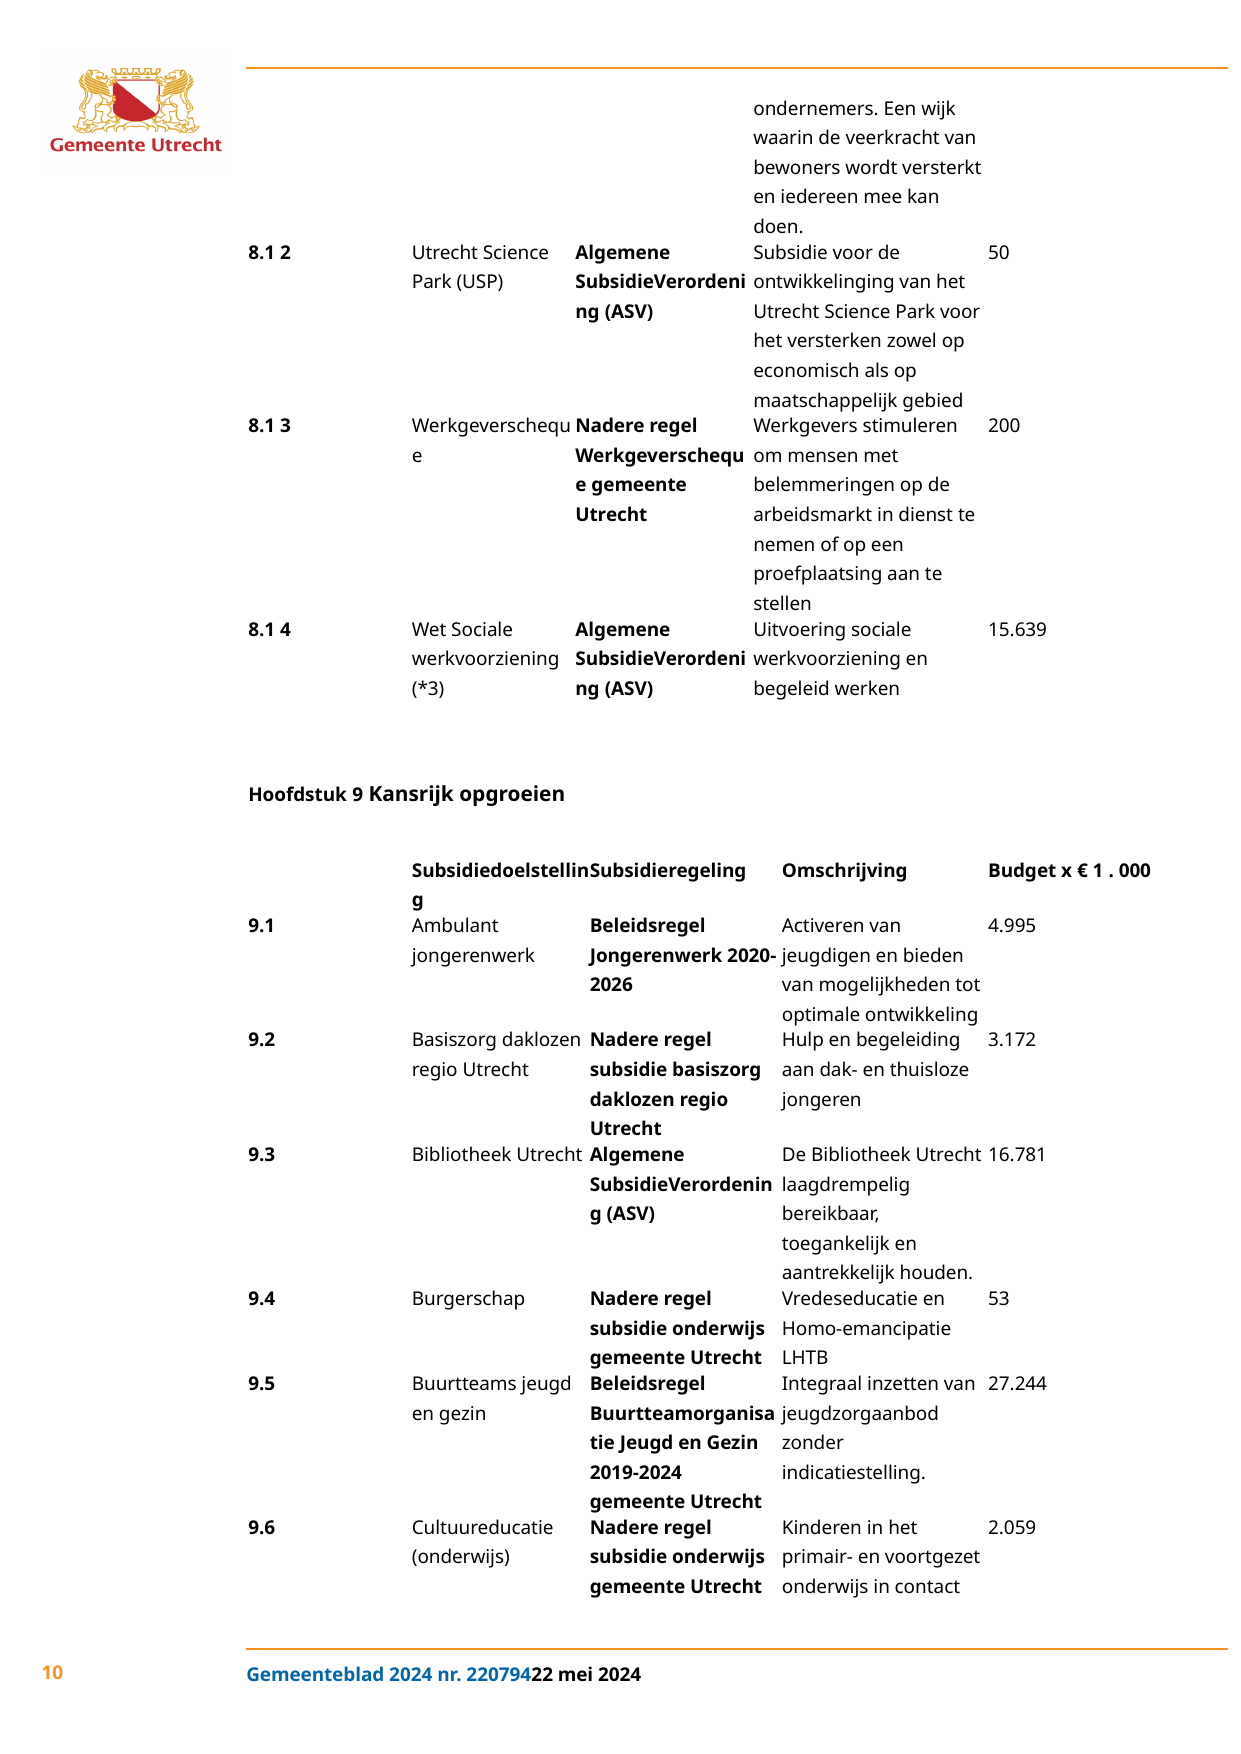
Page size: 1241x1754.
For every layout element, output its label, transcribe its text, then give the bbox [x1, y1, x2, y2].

text Hoofdstuk 9 Kansrijk opgroeien [248, 779, 1152, 807]
table_cell 16.781 [988, 1141, 1152, 1285]
table_cell 8.1 3 [248, 413, 412, 616]
table_cell 9.6 [248, 1514, 412, 1599]
picture [41, 47, 231, 172]
table_cell Ambulant jongerenwerk [412, 912, 589, 1027]
table_cell Uitvoering sociale werkvoorziening en begeleid werken [753, 616, 988, 701]
table_cell Subsidie voor de ontwikkelinging van het Utrecht Science Park voor het versterken zowel op economisch als op maatschappelijk gebied [753, 239, 988, 412]
table_cell 3.172 [988, 1027, 1152, 1141]
table_cell 15.639 [988, 616, 1152, 701]
table_cell 50 [988, 239, 1152, 412]
table_cell De Bibliotheek Utrecht laagdrempelig bereikbaar, toegankelijk en aantrekkelijk houden. [782, 1141, 988, 1285]
table_cell 2.059 [988, 1514, 1152, 1599]
table_cell 53 [988, 1285, 1152, 1370]
table_cell Utrecht Science Park (USP) [412, 239, 575, 412]
table_cell Nadere regel subsidie onderwijs gemeente Utrecht [590, 1514, 782, 1599]
table_cell 9.2 [248, 1027, 412, 1141]
table_cell Bibliotheek Utrecht [412, 1141, 589, 1285]
table_cell Werkgevers stimuleren om mensen met belemmeringen op de arbeidsmarkt in dienst te nemen of op een proefplaatsing aan te stellen [753, 413, 988, 616]
table_cell Beleidsregel Jongerenwerk 2020-2026 [590, 912, 782, 1027]
table_cell 4.995 [988, 912, 1152, 1027]
table_header Subsidiedoelstelling [412, 857, 589, 912]
table_cell Algemene SubsidieVerordening (ASV) [575, 239, 753, 412]
table_cell Nadere regel subsidie basiszorg daklozen regio Utrecht [590, 1027, 782, 1141]
table_cell Kinderen in het primair- en voortgezet onderwijs in contact [782, 1514, 988, 1599]
table_cell ondernemers. Een wijk waarin de veerkracht van bewoners wordt versterkt en iedereen mee kan doen. [753, 95, 988, 239]
table_header Subsidieregeling [590, 857, 782, 912]
table_cell Cultuureducatie (onderwijs) [412, 1514, 589, 1599]
table_header Omschrijving [782, 857, 988, 912]
table_cell Nadere regel subsidie onderwijs gemeente Utrecht [590, 1285, 782, 1370]
table_cell 200 [988, 413, 1152, 616]
table_cell Algemene SubsidieVerordening (ASV) [575, 616, 753, 701]
table_header [248, 857, 412, 912]
table_cell 9.3 [248, 1141, 412, 1285]
table_cell [412, 95, 575, 239]
table_cell [575, 95, 753, 239]
table_cell [988, 95, 1152, 239]
table_cell 9.4 [248, 1285, 412, 1370]
table_cell 8.1 2 [248, 239, 412, 412]
table_cell Hulp en begeleiding aan dak- en thuisloze jongeren [782, 1027, 988, 1141]
table_cell 8.1 4 [248, 616, 412, 701]
table_cell Basiszorg daklozen regio Utrecht [412, 1027, 589, 1141]
table_cell Beleidsregel Buurtteamorganisatie Jeugd en Gezin 2019-2024 gemeente Utrecht [590, 1370, 782, 1514]
table_cell Vredeseducatie en Homo-emancipatie LHTB [782, 1285, 988, 1370]
table_cell Integraal inzetten van jeugdzorgaanbod zonder indicatiestelling. [782, 1370, 988, 1514]
table_cell Activeren van jeugdigen en bieden van mogelijkheden tot optimale ontwikkeling [782, 912, 988, 1027]
table_cell Wet Sociale werkvoorziening (*3) [412, 616, 575, 701]
table_cell 9.1 [248, 912, 412, 1027]
table_cell Werkgeverscheque [412, 413, 575, 616]
table_cell Nadere regel Werkgeverscheque gemeente Utrecht [575, 413, 753, 616]
table_cell 27.244 [988, 1370, 1152, 1514]
table_cell [248, 95, 412, 239]
table_cell 9.5 [248, 1370, 412, 1514]
table_cell Burgerschap [412, 1285, 589, 1370]
table_cell Buurtteams jeugd en gezin [412, 1370, 589, 1514]
table_cell Algemene SubsidieVerordening (ASV) [590, 1141, 782, 1285]
table_header Budget x € 1 . 000 [988, 857, 1152, 912]
